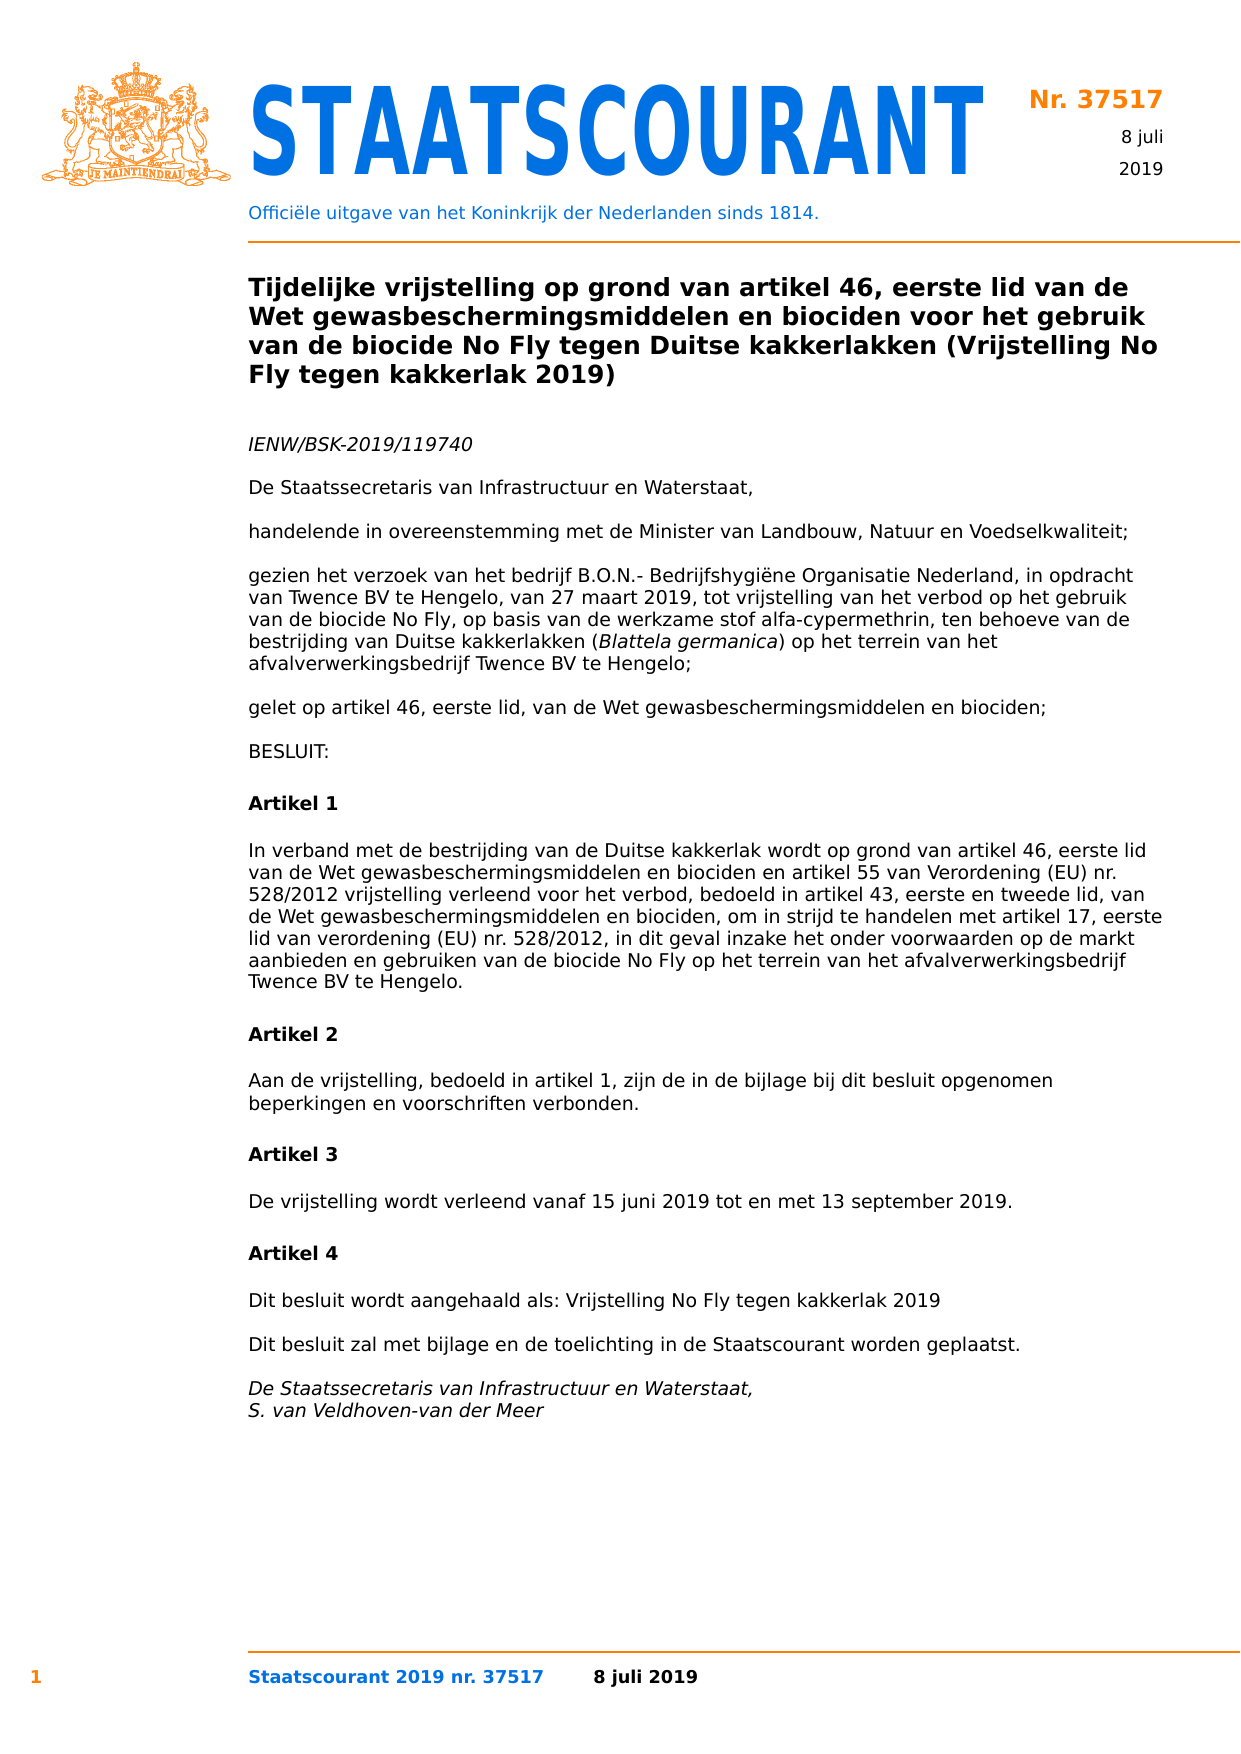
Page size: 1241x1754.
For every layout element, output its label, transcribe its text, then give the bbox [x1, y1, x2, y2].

subtitle Artikel 2 [248, 1023, 1163, 1045]
table_cell Officiële uitgave van het Koninkrijk der Nederlanden sinds 1814. [248, 203, 1240, 241]
text Dit besluit wordt aangehaald als: Vrijstelling No Fly tegen kakkerlak 2019 [248, 1290, 1163, 1312]
table_header STAATSCOURANT [248, 62, 998, 203]
table_cell 8 juli [998, 121, 1240, 153]
text De Staatssecretaris van Infrastructuur en Waterstaat, S. van Veldhoven-van der Meer [248, 1378, 1163, 1422]
subtitle Tijdelijke vrijstelling op grond van artikel 46, eerste lid van de Wet gewasbeschermingsmiddelen en biociden voor het gebruik van de biocide No Fly tegen Duitse kakkerlakken (Vrijstelling No Fly tegen kakkerlak 2019) [248, 273, 1163, 390]
text IENW/BSK-2019/119740 [248, 433, 1163, 455]
text Dit besluit zal met bijlage en de toelichting in de Staatscourant worden geplaatst. [248, 1334, 1163, 1356]
table_header [25, 62, 248, 241]
subtitle Artikel 3 [248, 1144, 1163, 1166]
subtitle Artikel 1 [248, 793, 1163, 814]
text gezien het verzoek van het bedrijf B.O.N.- Bedrijfshygiëne Organisatie Nederland, in opdracht van Twence BV te Hengelo, van 27 maart 2019, tot vrijstelling van het verbod op het gebruik van de biocide No Fly, op basis van de werkzame stof alfa-cypermethrin, ten behoeve van de bestrijding van Duitse kakkerlakken (Blattela germanica) op het terrein van het afvalverwerkingsbedrijf Twence BV te Hengelo; [248, 565, 1163, 675]
text In verband met de bestrijding van de Duitse kakkerlak wordt op grond van artikel 46, eerste lid van de Wet gewasbeschermingsmiddelen en biociden en artikel 55 van Verordening (EU) nr. 528/2012 vrijstelling verleend voor het verbod, bedoeld in artikel 43, eerste en tweede lid, van de Wet gewasbeschermingsmiddelen en biociden, om in strijd te handelen met artikel 17, eerste lid van verordening (EU) nr. 528/2012, in dit geval inzake het onder voorwaarden op de markt aanbieden en gebruiken van de biocide No Fly op het terrein van het afvalverwerkingsbedrijf Twence BV te Hengelo. [248, 839, 1163, 993]
text handelende in overeenstemming met de Minister van Landbouw, Natuur en Voedselkwaliteit; [248, 521, 1163, 543]
text De vrijstelling wordt verleend vanaf 15 juni 2019 tot en met 13 september 2019. [248, 1191, 1163, 1213]
subtitle Artikel 4 [248, 1243, 1163, 1265]
text BESLUIT: [248, 741, 1163, 763]
text Aan de vrijstelling, bedoeld in artikel 1, zijn de in de bijlage bij dit besluit opgenomen beperkingen en voorschriften verbonden. [248, 1070, 1163, 1114]
picture [41, 62, 231, 186]
table_header Nr. 37517 [998, 62, 1240, 121]
text De Staatssecretaris van Infrastructuur en Waterstaat, [248, 477, 1163, 499]
table_cell 2019 [998, 153, 1240, 203]
text gelet op artikel 46, eerste lid, van de Wet gewasbeschermingsmiddelen en biociden; [248, 697, 1163, 719]
